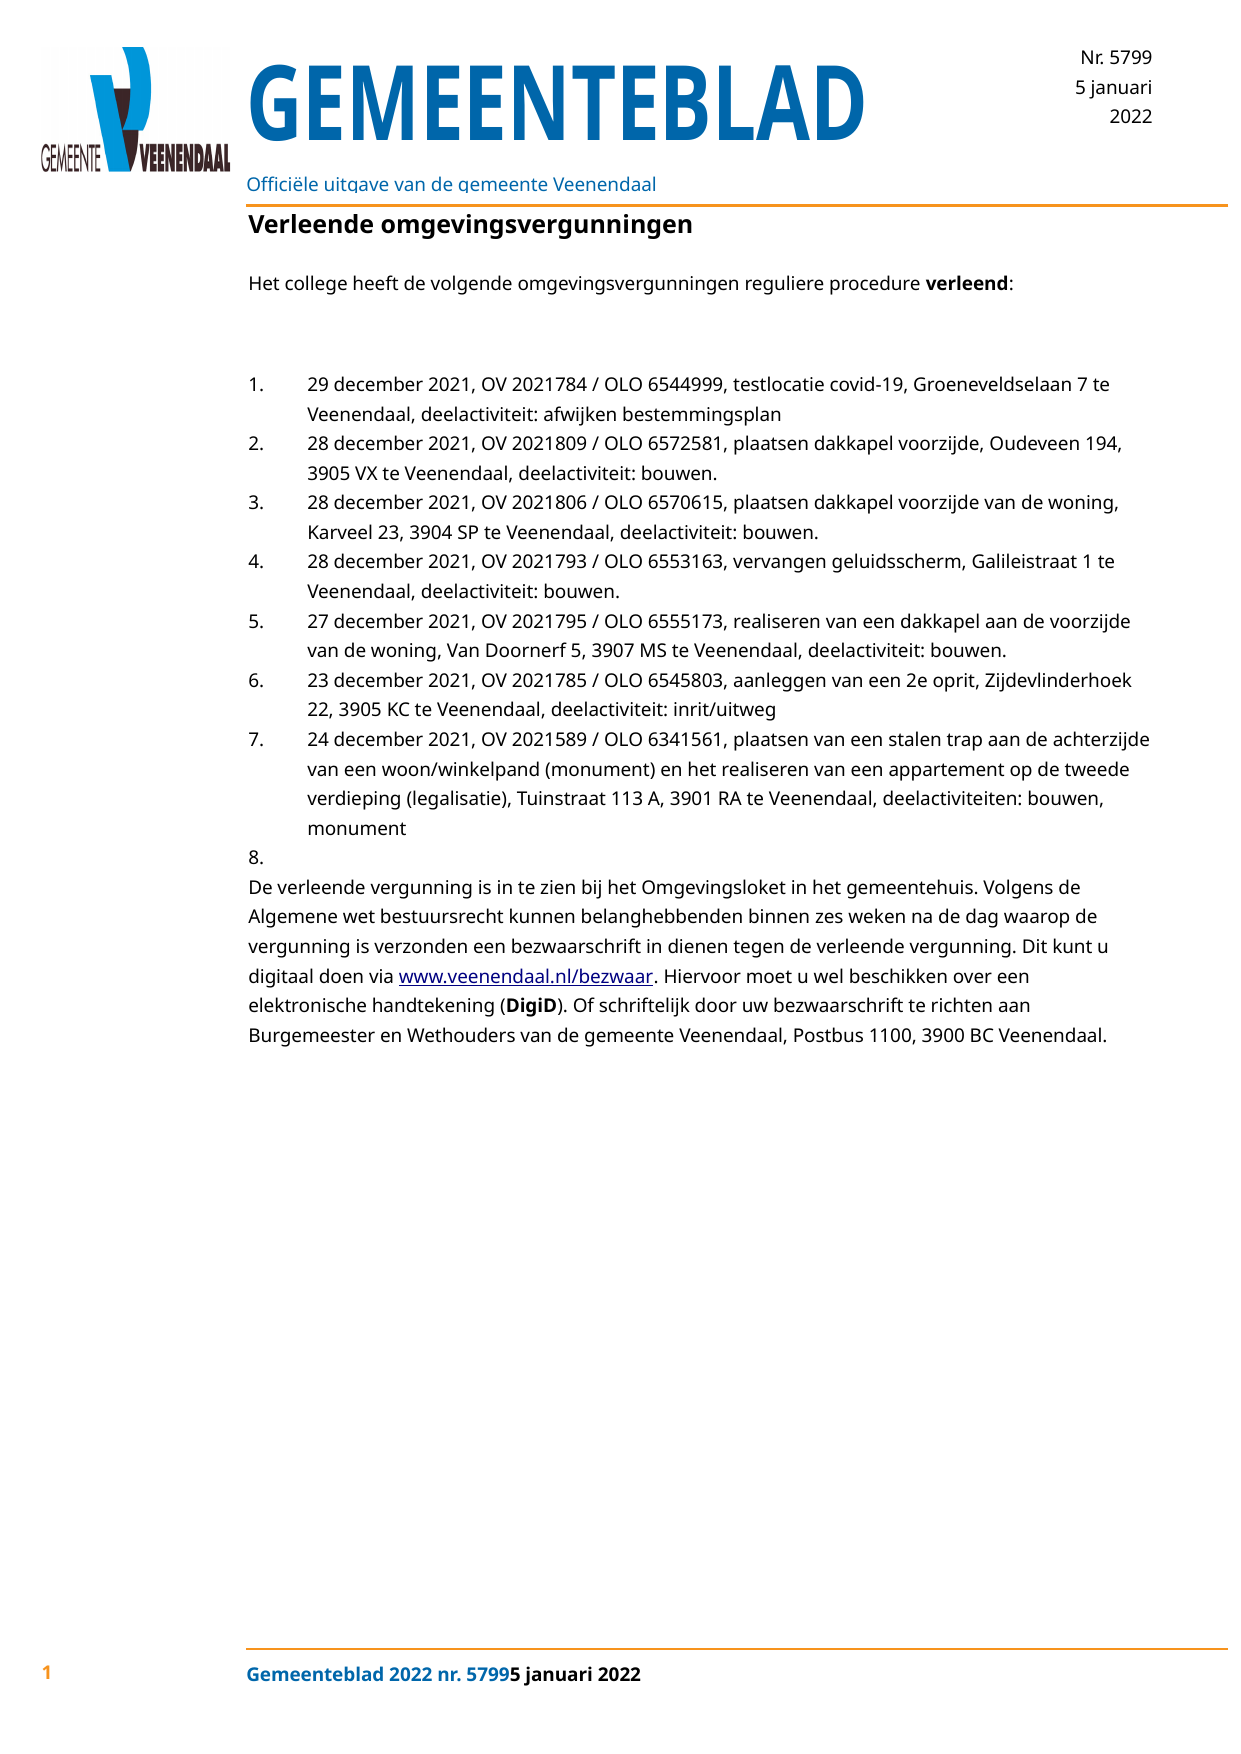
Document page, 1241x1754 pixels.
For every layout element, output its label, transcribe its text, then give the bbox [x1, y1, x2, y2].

list 24 december 2021, OV 2021589 / OLO 6341561, plaatsen van een stalen trap aan de achterzijde van een woon/winkelpand (monument) en het realiseren van een appartement op de tweede verdieping (legalisatie), Tuinstraat 113 A, 3901 RA te Veenendaal, deelactiviteiten: bouwen, monument [248, 726, 1152, 841]
text De verleende vergunning is in te zien bij het Omgevingsloket in het gemeentehuis. Volgens de Algemene wet bestuursrecht kunnen belanghebbenden binnen zes weken na de dag waarop de vergunning is verzonden een bezwaarschrift in dienen tegen de verleende vergunning. Dit kunt u digitaal doen via www.veenendaal.nl/bezwaar. Hiervoor moet u wel beschikken over een elektronische handtekening (DigiD). Of schriftelijk door uw bezwaarschrift te richten aan Burgemeester en Wethouders van de gemeente Veenendaal, Postbus 1100, 3900 BC Veenendaal. [248, 874, 1152, 1048]
list 28 december 2021, OV 2021806 / OLO 6570615, plaatsen dakkapel voorzijde van de woning, Karveel 23, 3904 SP te Veenendaal, deelactiviteit: bouwen. [248, 489, 1152, 545]
picture [41, 47, 130, 172]
picture [123, 47, 231, 172]
list 28 december 2021, OV 2021793 / OLO 6553163, vervangen geluidsscherm, Galileistraat 1 te Veenendaal, deelactiviteit: bouwen. [248, 549, 1152, 604]
text Verleende omgevingsvergunningen [248, 207, 1152, 241]
list 28 december 2021, OV 2021809 / OLO 6572581, plaatsen dakkapel voorzijde, Oudeveen 194, 3905 VX te Veenendaal, deelactiviteit: bouwen. [248, 430, 1152, 486]
list 23 december 2021, OV 2021785 / OLO 6545803, aanleggen van een 2e oprit, Zijdevlinderhoek 22, 3905 KC te Veenendaal, deelactiviteit: inrit/uitweg [248, 667, 1152, 722]
list 27 december 2021, OV 2021795 / OLO 6555173, realiseren van een dakkapel aan de voorzijde van de woning, Van Doornerf 5, 3907 MS te Veenendaal, deelactiviteit: bouwen. [248, 608, 1152, 663]
list 29 december 2021, OV 2021784 / OLO 6544999, testlocatie covid-19, Groeneveldselaan 7 te Veenendaal, deelactiviteit: afwijken bestemmingsplan [248, 371, 1152, 426]
text Het college heeft de volgende omgevingsvergunningen reguliere procedure verleend: [248, 270, 1152, 296]
